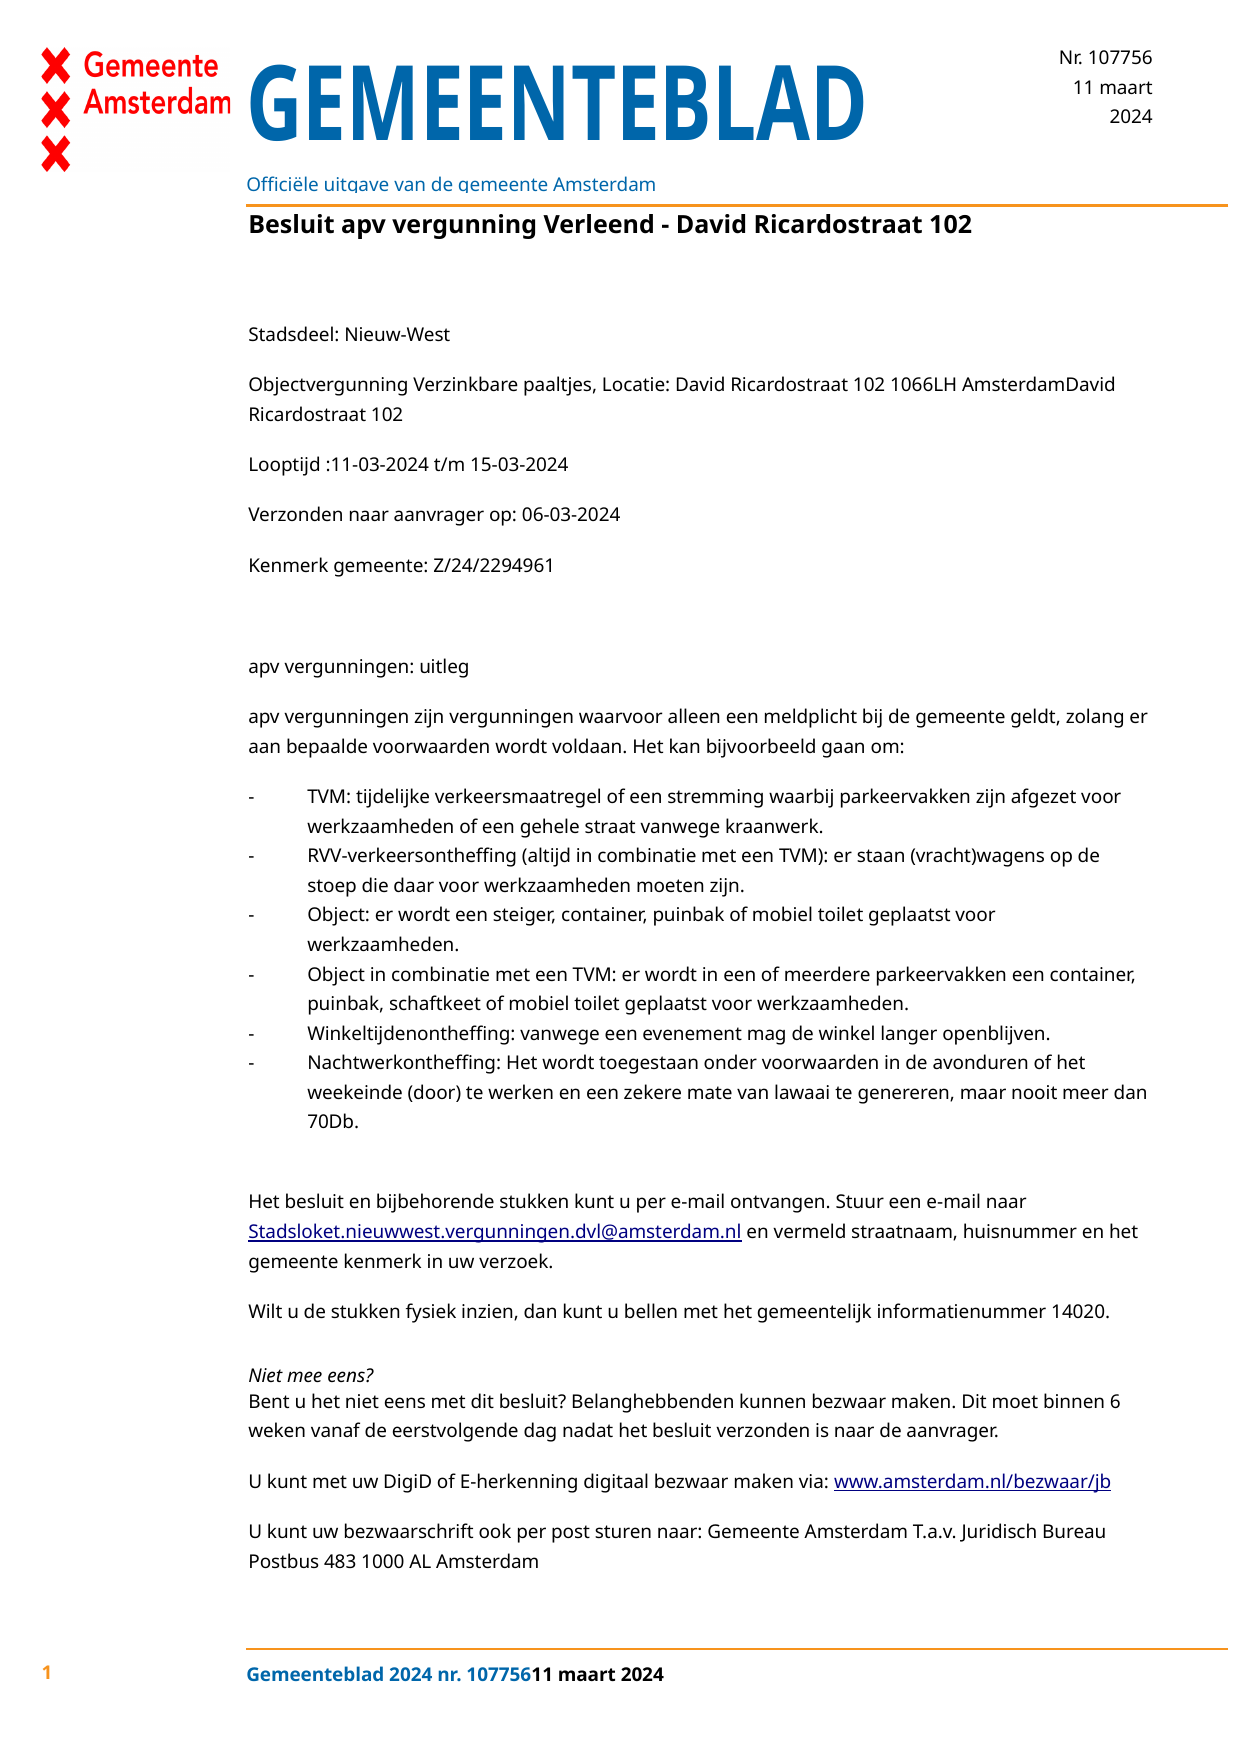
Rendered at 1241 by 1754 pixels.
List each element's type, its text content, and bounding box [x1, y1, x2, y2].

text Stadsdeel: Nieuw-West [248, 321, 1152, 346]
text U kunt uw bezwaarschrift ook per post sturen naar: Gemeente Amsterdam T.a.v. Juridisch Bureau Postbus 483 1000 AL Amsterdam [248, 1518, 1152, 1574]
picture [41, 47, 231, 172]
text apv vergunningen zijn vergunningen waarvoor alleen een meldplicht bij de gemeente geldt, zolang er aan bepaalde voorwaarden wordt voldaan. Het kan bijvoorbeeld gaan om: [248, 703, 1152, 758]
text Wilt u de stukken fysiek inzien, dan kunt u bellen met het gemeentelijk informatienummer 14020. [248, 1298, 1152, 1324]
text Niet mee eens? [248, 1362, 1152, 1388]
list Nachtwerkontheffing: Het wordt toegestaan onder voorwaarden in de avonduren of het weekeinde (door) te werken en een zekere mate van lawaai te genereren, maar nooit meer dan 70Db. [248, 1049, 1152, 1134]
text Kenmerk gemeente: Z/24/2294961 [248, 552, 1152, 578]
text Objectvergunning Verzinkbare paaltjes, Locatie: David Ricardostraat 102 1066LH AmsterdamDavid Ricardostraat 102 [248, 371, 1152, 426]
text Besluit apv vergunning Verleend - David Ricardostraat 102 [248, 207, 1152, 241]
text Looptijd :11-03-2024 t/m 15-03-2024 [248, 451, 1152, 477]
text Bent u het niet eens met dit besluit? Belanghebbenden kunnen bezwaar maken. Dit moet binnen 6 weken vanaf de eerstvolgende dag nadat het besluit verzonden is naar de aanvrager. [248, 1388, 1152, 1443]
list TVM: tijdelijke verkeersmaatregel of een stremming waarbij parkeervakken zijn afgezet voor werkzaamheden of een gehele straat vanwege kraanwerk. [248, 783, 1152, 838]
text Het besluit en bijbehorende stukken kunt u per e-mail ontvangen. Stuur een e-mail naar Stadsloket.nieuwwest.vergunningen.dvl@amsterdam.nl en vermeld straatnaam, huisnummer en het gemeente kenmerk in uw verzoek. [248, 1189, 1152, 1273]
list Winkeltijdenontheffing: vanwege een evenement mag de winkel langer openblijven. [248, 1020, 1152, 1046]
text apv vergunningen: uitleg [248, 653, 1152, 678]
text U kunt met uw DigiD of E-herkenning digitaal bezwaar maken via: www.amsterdam.nl/bezwaar/jb [248, 1468, 1152, 1494]
list RVV-verkeersontheffing (altijd in combinatie met een TVM): er staan (vracht)wagens op de stoep die daar voor werkzaamheden moeten zijn. [248, 842, 1152, 898]
list Object: er wordt een steiger, container, puinbak of mobiel toilet geplaatst voor werkzaamheden. [248, 902, 1152, 957]
text Verzonden naar aanvrager op: 06-03-2024 [248, 502, 1152, 527]
list Object in combinatie met een TVM: er wordt in een of meerdere parkeervakken een container, puinbak, schaftkeet of mobiel toilet geplaatst voor werkzaamheden. [248, 961, 1152, 1016]
